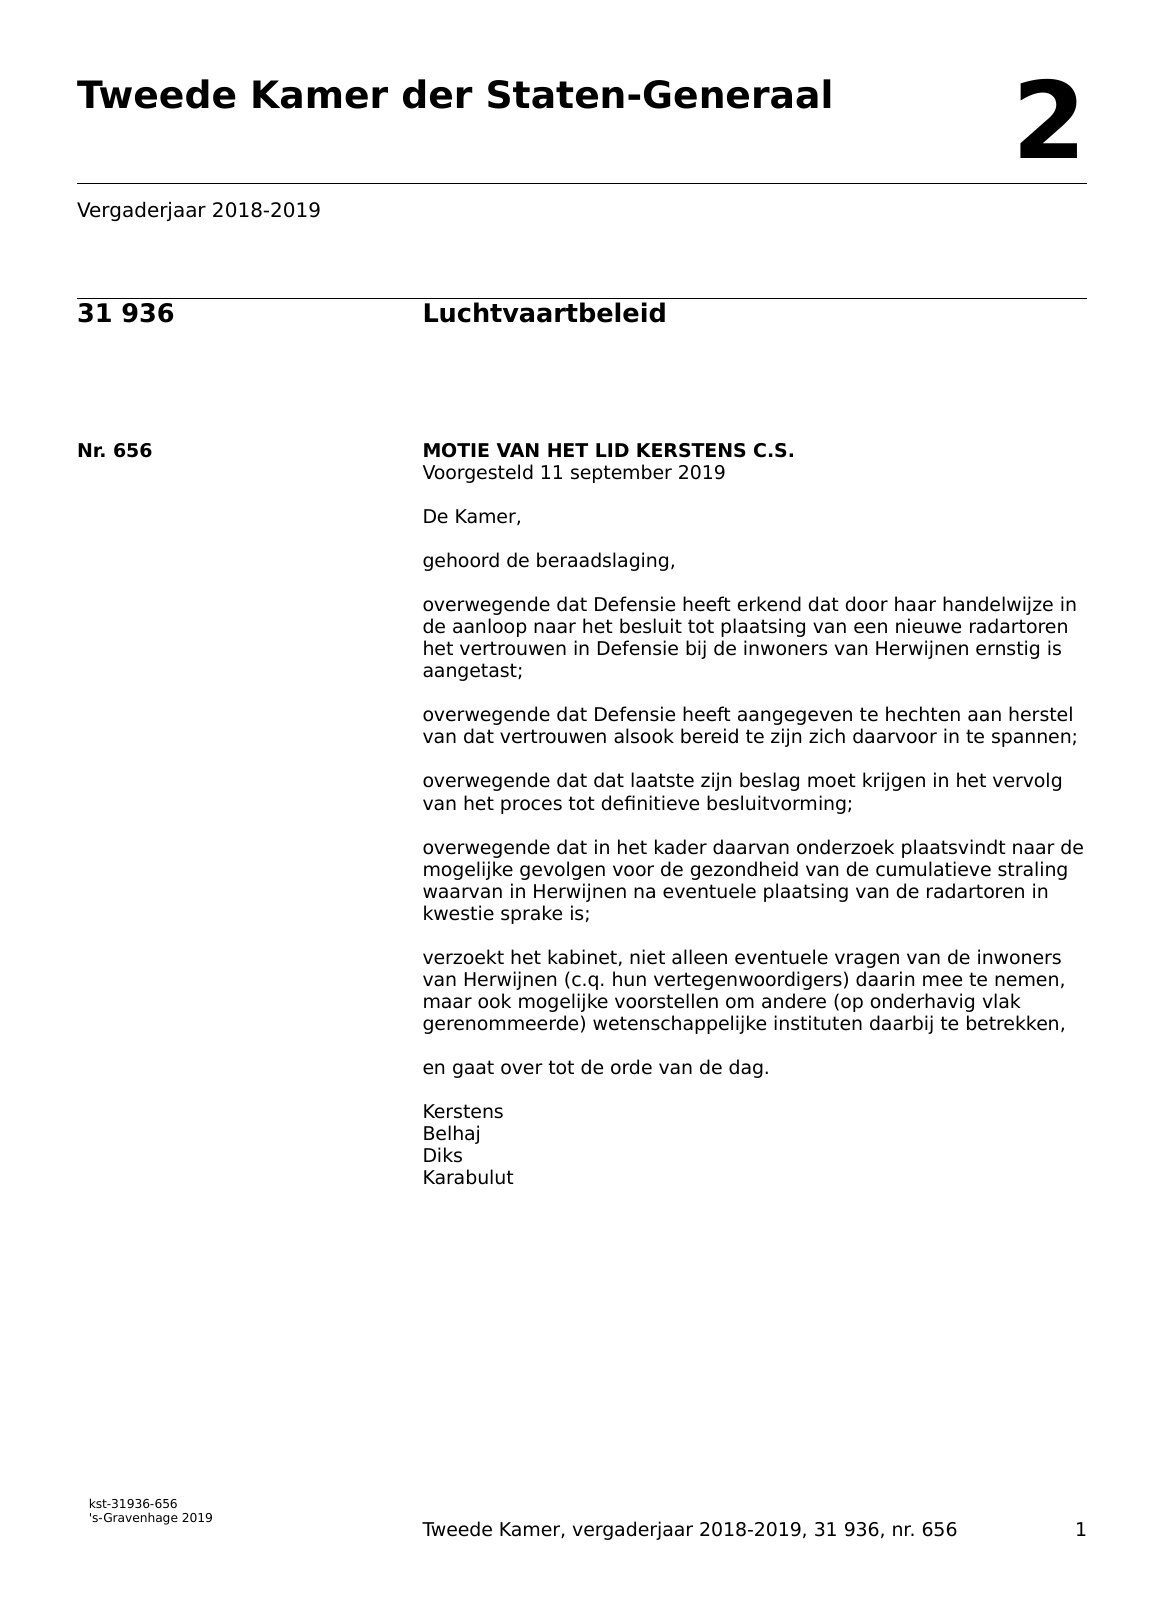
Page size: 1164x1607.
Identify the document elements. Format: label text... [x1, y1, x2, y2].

text overwegende dat in het kader daarvan onderzoek plaatsvindt naar de mogelijke gevolgen voor de gezondheid van de cumulatieve straling waarvan in Herwijnen na eventuele plaatsing van de radartoren in kwestie sprake is; [422, 837, 1087, 924]
text verzoekt het kabinet, niet alleen eventuele vragen van de inwoners van Herwijnen (c.q. hun vertegenwoordigers) daarin mee te nemen, maar ook mogelijke voorstellen om andere (op onderhavig vlak gerenommeerde) wetenschappelijke instituten daarbij te betrekken, [422, 947, 1087, 1034]
text Karabulut [422, 1167, 1087, 1189]
text Voorgesteld 11 september 2019 [422, 462, 1087, 484]
text en gaat over tot de orde van de dag. [422, 1057, 1087, 1079]
text Diks [422, 1145, 1087, 1167]
table_header Tweede Kamer der Staten-Generaal [77, 59, 886, 183]
text Kerstens [422, 1101, 1087, 1123]
subtitle Nr. 656 MOTIE VAN HET LID KERSTENS C.S. [77, 440, 1087, 462]
table_cell Vergaderjaar 2018-2019 [77, 184, 1087, 298]
text 's-Gravenhage 2019 [88, 1511, 323, 1525]
table_header 2 [886, 59, 1087, 183]
text overwegende dat Defensie heeft erkend dat door haar handelwijze in de aanloop naar het besluit tot plaatsing van een nieuwe radartoren het vertrouwen in Defensie bij de inwoners van Herwijnen ernstig is aangetast; [422, 594, 1087, 682]
subtitle 31 936 Luchtvaartbeleid [77, 299, 1087, 329]
text Belhaj [422, 1123, 1087, 1145]
text kst-31936-656 [88, 1497, 323, 1511]
text overwegende dat Defensie heeft aangegeven te hechten aan herstel van dat vertrouwen alsook bereid te zijn zich daarvoor in te spannen; [422, 704, 1087, 748]
text De Kamer, [422, 506, 1087, 528]
text gehoord de beraadslaging, [422, 550, 1087, 572]
text overwegende dat dat laatste zijn beslag moet krijgen in het vervolg van het proces tot definitieve besluitvorming; [422, 770, 1087, 814]
